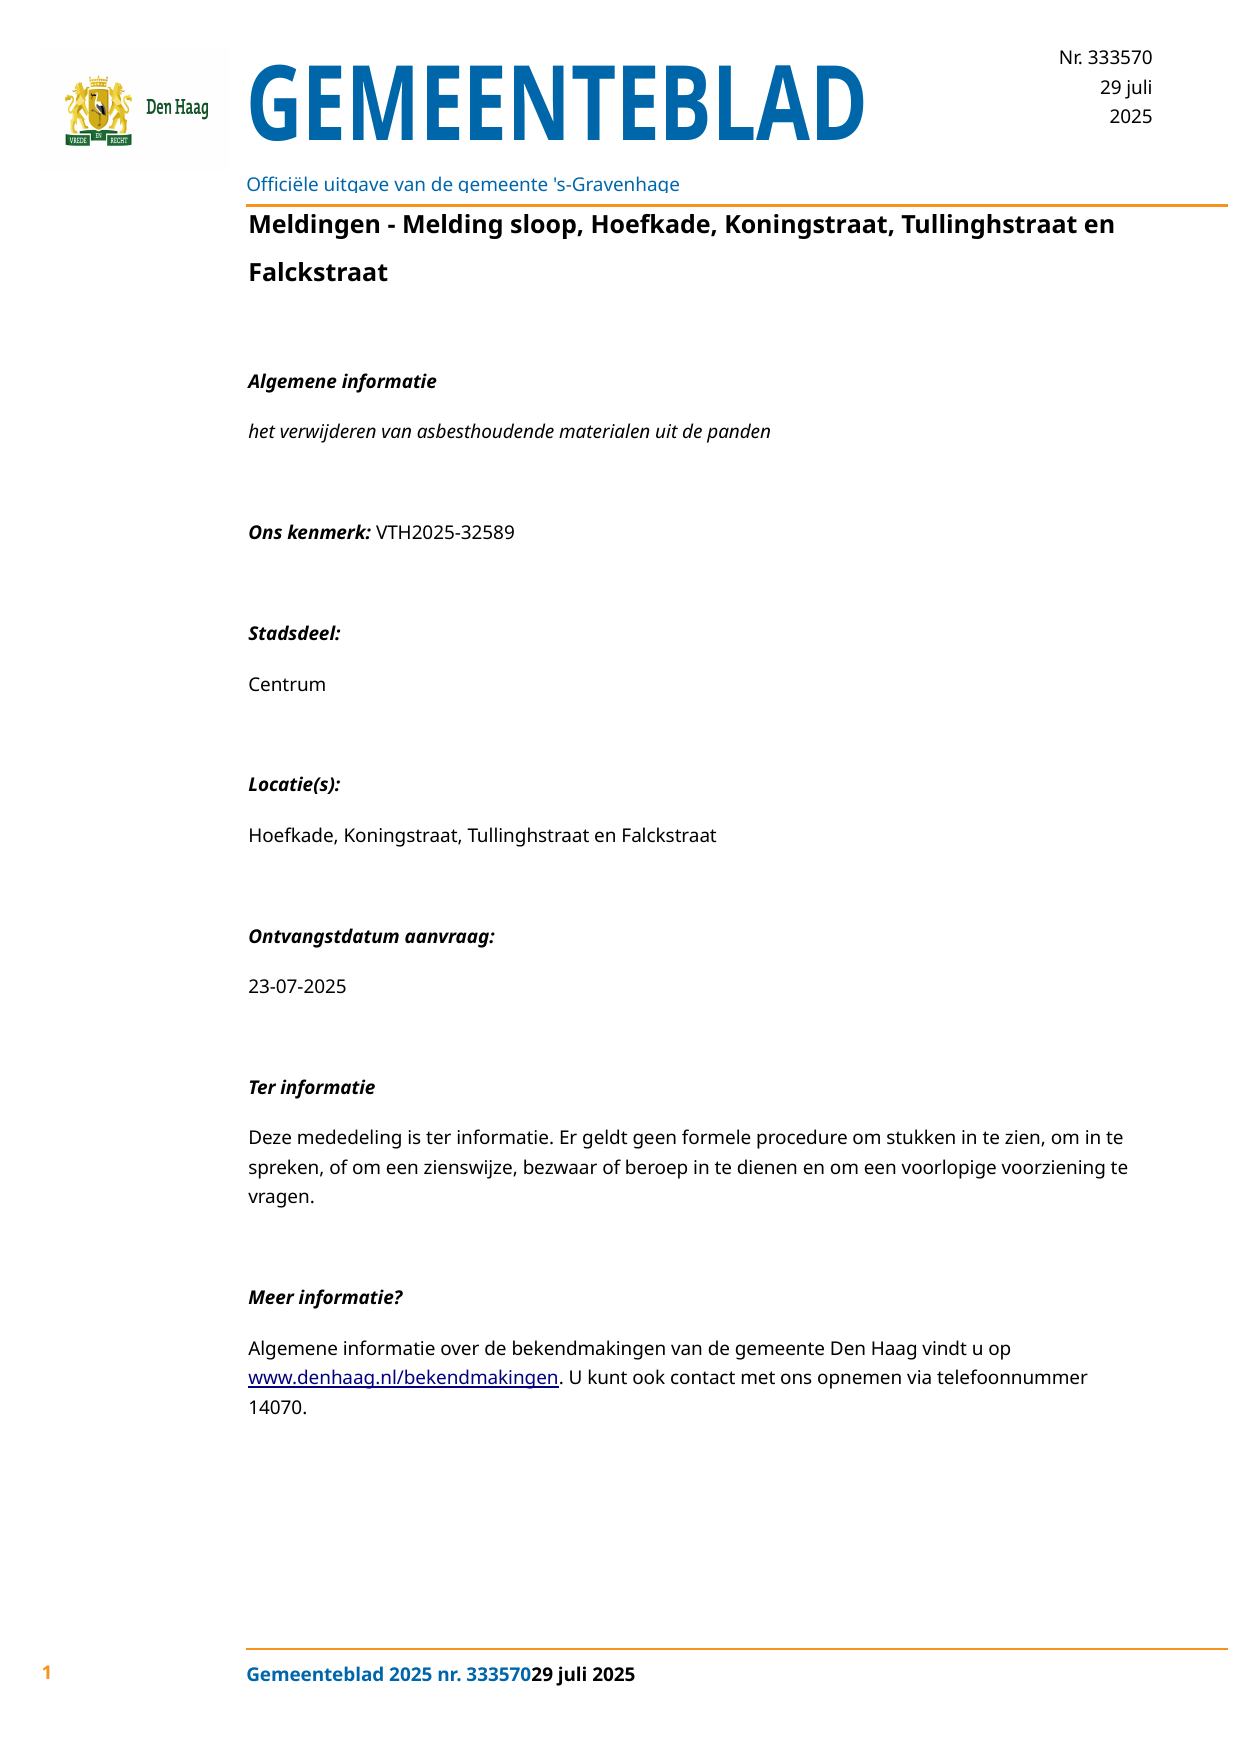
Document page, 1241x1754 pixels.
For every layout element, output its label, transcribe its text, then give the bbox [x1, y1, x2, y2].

text Meer informatie? [248, 1284, 1152, 1310]
text het verwijderen van asbesthoudende materialen uit de panden [248, 419, 1152, 444]
text Meldingen - Melding sloop, Hoefkade, Koningstraat, Tullinghstraat en Falckstraat [248, 207, 1152, 288]
text Locatie(s): [248, 772, 1152, 797]
text Ter informatie [248, 1074, 1152, 1100]
text Hoefkade, Koningstraat, Tullinghstraat en Falckstraat [248, 822, 1152, 848]
text Ontvangstdatum aanvraag: [248, 923, 1152, 949]
text Stadsdeel: [248, 620, 1152, 646]
text Algemene informatie [248, 368, 1152, 394]
text Deze mededeling is ter informatie. Er geldt geen formele procedure om stukken in te zien, om in te spreken, of om een zienswijze, bezwaar of beroep in te dienen en om een voorlopige voorziening te vragen. [248, 1124, 1152, 1209]
text 23-07-2025 [248, 973, 1152, 999]
picture [41, 47, 231, 172]
text Ons kenmerk: VTH2025-32589 [248, 519, 1152, 545]
text Centrum [248, 671, 1152, 697]
text Algemene informatie over de bekendmakingen van de gemeente Den Haag vindt u op www.denhaag.nl/bekendmakingen. U kunt ook contact met ons opnemen via telefoonnummer 14070. [248, 1335, 1152, 1420]
